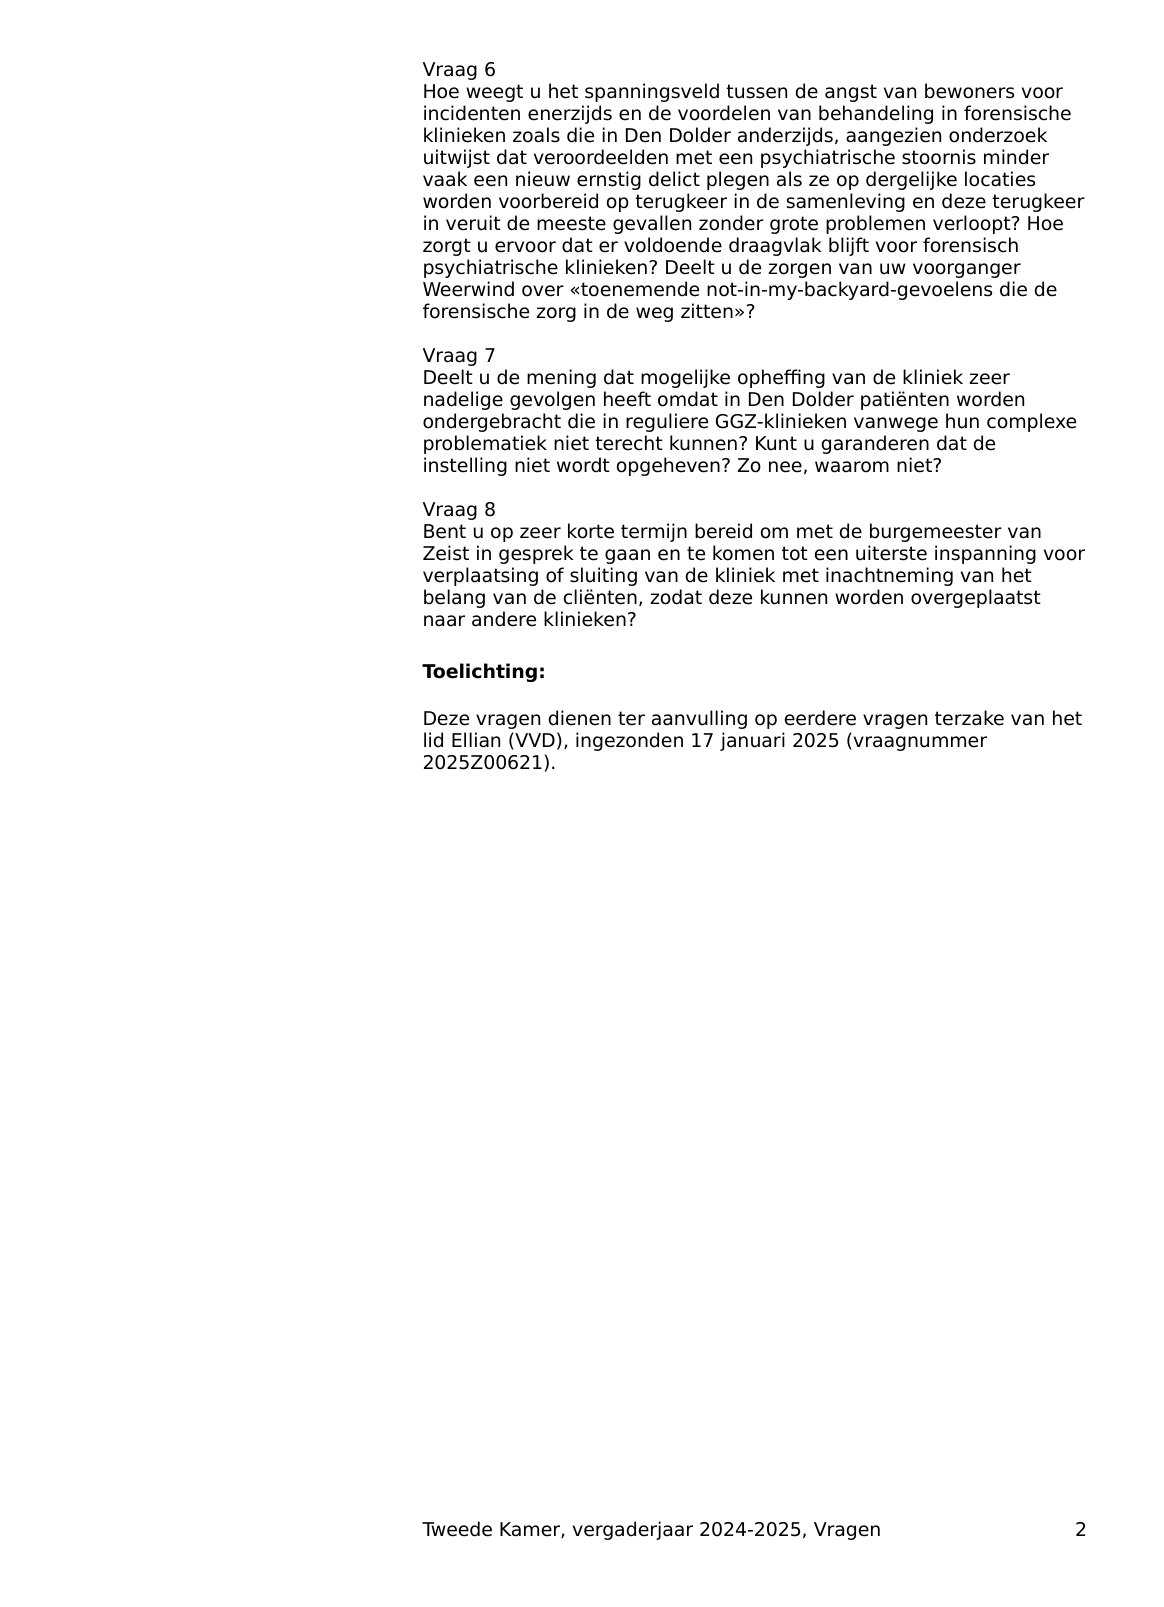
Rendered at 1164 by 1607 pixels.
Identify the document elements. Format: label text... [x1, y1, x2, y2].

text Vraag 7 [422, 345, 1087, 367]
subtitle Toelichting: [422, 661, 1087, 683]
text Vraag 6 [422, 59, 1087, 81]
text Hoe weegt u het spanningsveld tussen de angst van bewoners voor incidenten enerzijds en de voordelen van behandeling in forensische klinieken zoals die in Den Dolder anderzijds, aangezien onderzoek uitwijst dat veroordeelden met een psychiatrische stoornis minder vaak een nieuw ernstig delict plegen als ze op dergelijke locaties worden voorbereid op terugkeer in de samenleving en deze terugkeer in veruit de meeste gevallen zonder grote problemen verloopt? Hoe zorgt u ervoor dat er voldoende draagvlak blijft voor forensisch psychiatrische klinieken? Deelt u de zorgen van uw voorganger Weerwind over «toenemende not-in-my-backyard-gevoelens die de forensische zorg in de weg zitten»? [422, 81, 1087, 323]
text Deelt u de mening dat mogelijke opheffing van de kliniek zeer nadelige gevolgen heeft omdat in Den Dolder patiënten worden ondergebracht die in reguliere GGZ-klinieken vanwege hun complexe problematiek niet terecht kunnen? Kunt u garanderen dat de instelling niet wordt opgeheven? Zo nee, waarom niet? [422, 367, 1087, 477]
text Vraag 8 [422, 499, 1087, 521]
text Bent u op zeer korte termijn bereid om met de burgemeester van Zeist in gesprek te gaan en te komen tot een uiterste inspanning voor verplaatsing of sluiting van de kliniek met inachtneming van het belang van de cliënten, zodat deze kunnen worden overgeplaatst naar andere klinieken? [422, 521, 1087, 631]
text Deze vragen dienen ter aanvulling op eerdere vragen terzake van het lid Ellian (VVD), ingezonden 17 januari 2025 (vraagnummer 2025Z00621). [422, 708, 1087, 774]
